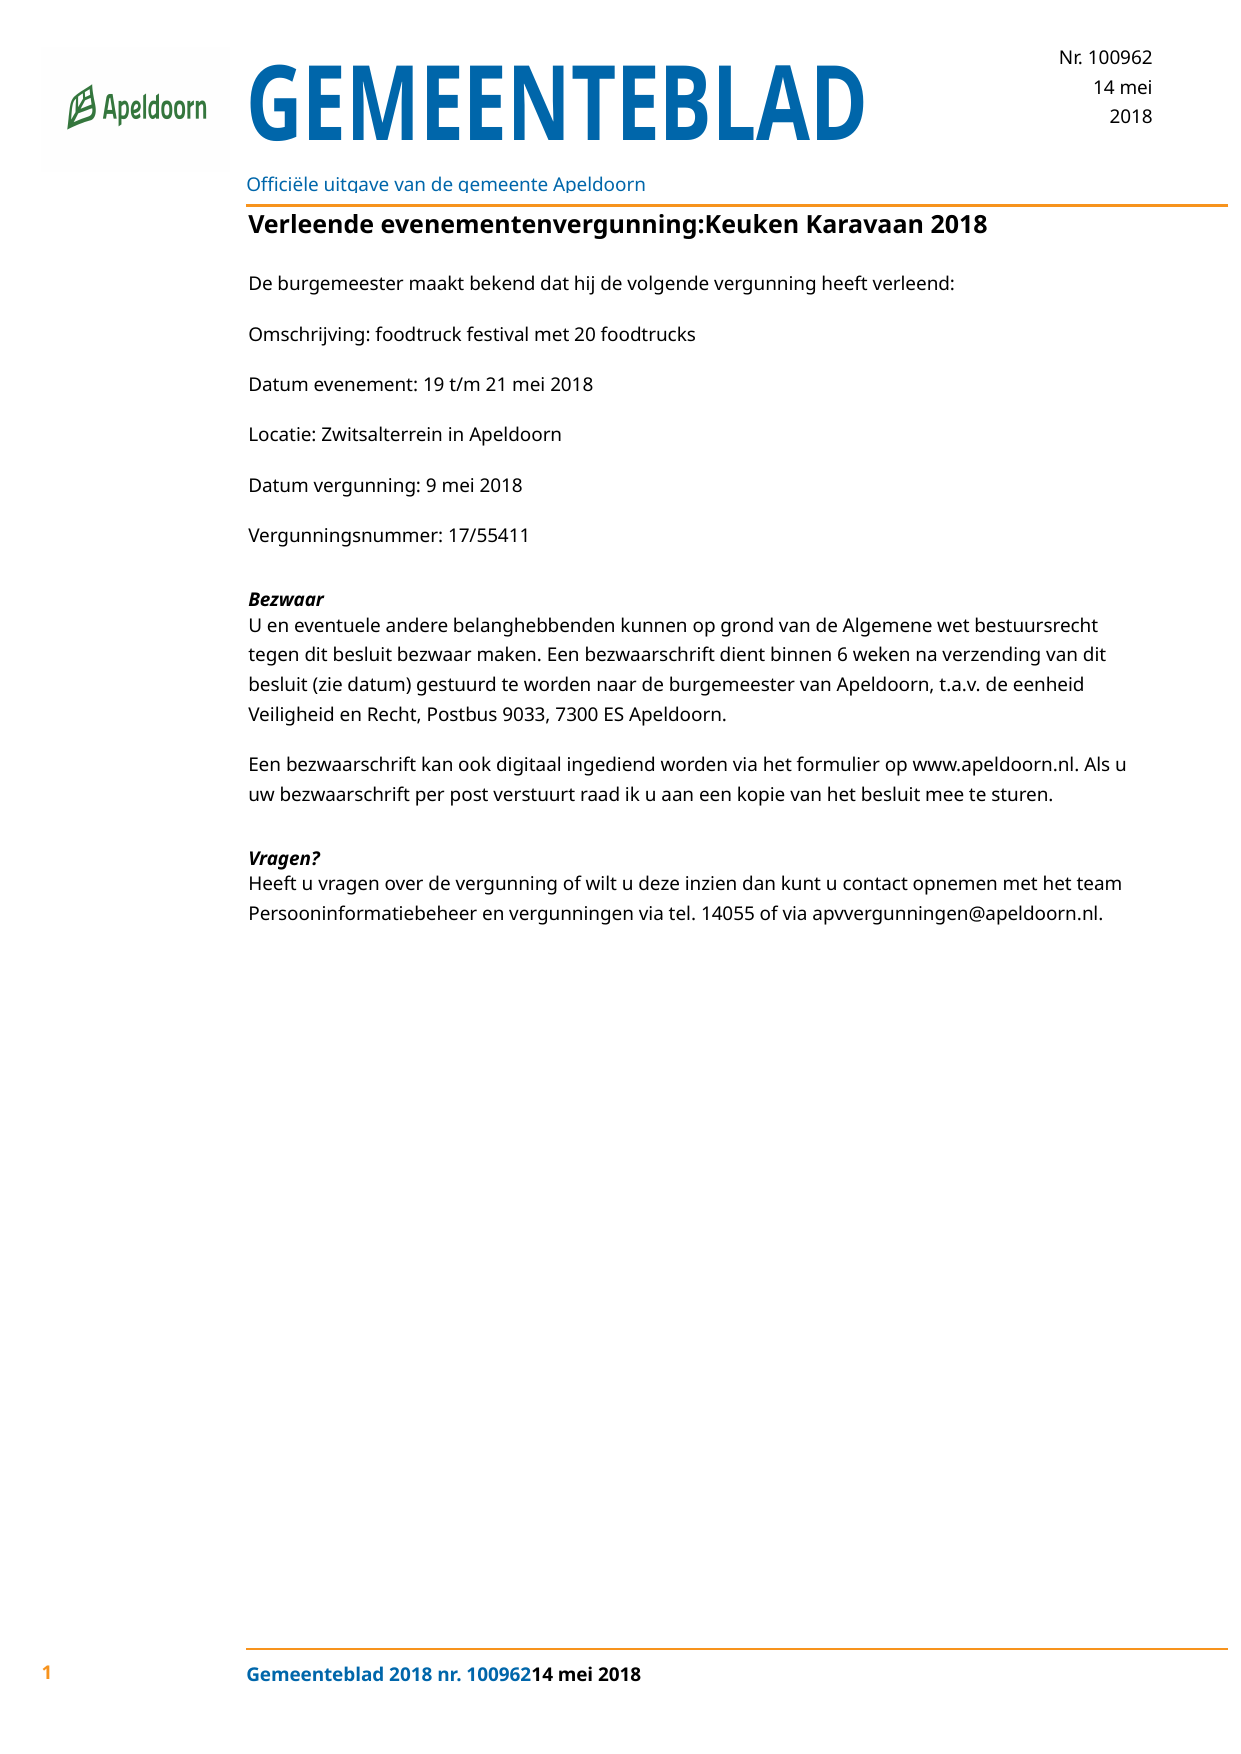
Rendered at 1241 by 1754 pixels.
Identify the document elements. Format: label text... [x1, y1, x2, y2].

text Verleende evenementenvergunning:Keuken Karavaan 2018 [248, 207, 1152, 241]
text Omschrijving: foodtruck festival met 20 foodtrucks [248, 321, 1152, 346]
text Vragen? [248, 845, 1152, 871]
text Datum evenement: 19 t/m 21 mei 2018 [248, 371, 1152, 397]
text Een bezwaarschrift kan ook digitaal ingediend worden via het formulier op www.apeldoorn.nl. Als u uw bezwaarschrift per post verstuurt raad ik u aan een kopie van het besluit mee te sturen. [248, 751, 1152, 807]
text Vergunningsnummer: 17/55411 [248, 522, 1152, 548]
text U en eventuele andere belanghebbenden kunnen op grond van de Algemene wet bestuursrecht tegen dit besluit bezwaar maken. Een bezwaarschrift dient binnen 6 weken na verzending van dit besluit (zie datum) gestuurd te worden naar de burgemeester van Apeldoorn, t.a.v. de eenheid Veiligheid en Recht, Postbus 9033, 7300 ES Apeldoorn. [248, 612, 1152, 727]
picture [41, 47, 231, 172]
text De burgemeester maakt bekend dat hij de volgende vergunning heeft verleend: [248, 270, 1152, 296]
text Locatie: Zwitsalterrein in Apeldoorn [248, 422, 1152, 447]
text Datum vergunning: 9 mei 2018 [248, 472, 1152, 498]
text Heeft u vragen over de vergunning of wilt u deze inzien dan kunt u contact opnemen met het team Persooninformatiebeheer en vergunningen via tel. 14055 of via apvvergunningen@apeldoorn.nl. [248, 871, 1152, 926]
text Bezwaar [248, 586, 1152, 612]
